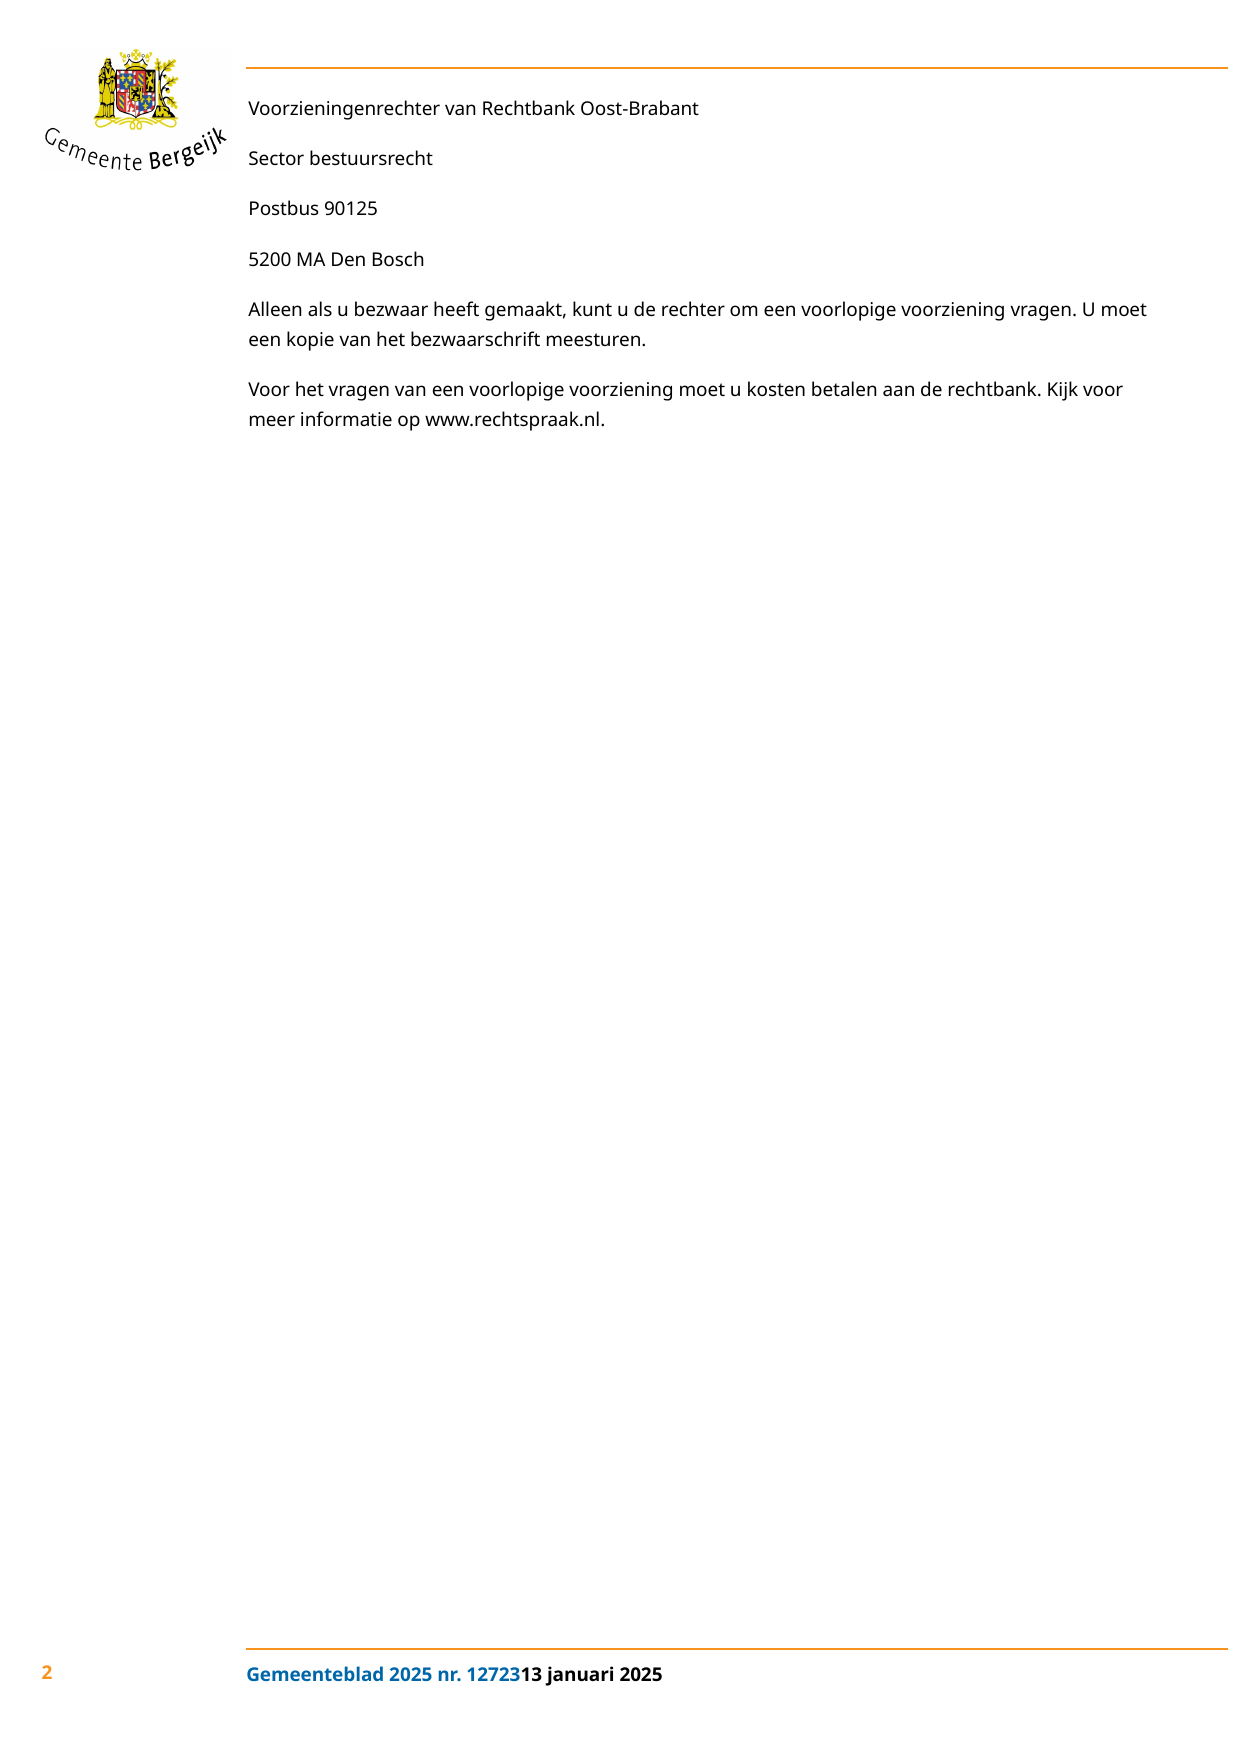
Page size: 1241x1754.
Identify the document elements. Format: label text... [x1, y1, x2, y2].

text 5200 MA Den Bosch [248, 246, 1152, 272]
text Voorzieningenrechter van Rechtbank Oost-Brabant [248, 95, 1152, 121]
picture [41, 47, 231, 172]
text Postbus 90125 [248, 196, 1152, 221]
text Sector bestuursrecht [248, 145, 1152, 171]
text Alleen als u bezwaar heeft gemaakt, kunt u de rechter om een voorlopige voorziening vragen. U moet een kopie van het bezwaarschrift meesturen. [248, 296, 1152, 352]
text Voor het vragen van een voorlopige voorziening moet u kosten betalen aan de rechtbank. Kijk voor meer informatie op www.rechtspraak.nl. [248, 376, 1152, 432]
